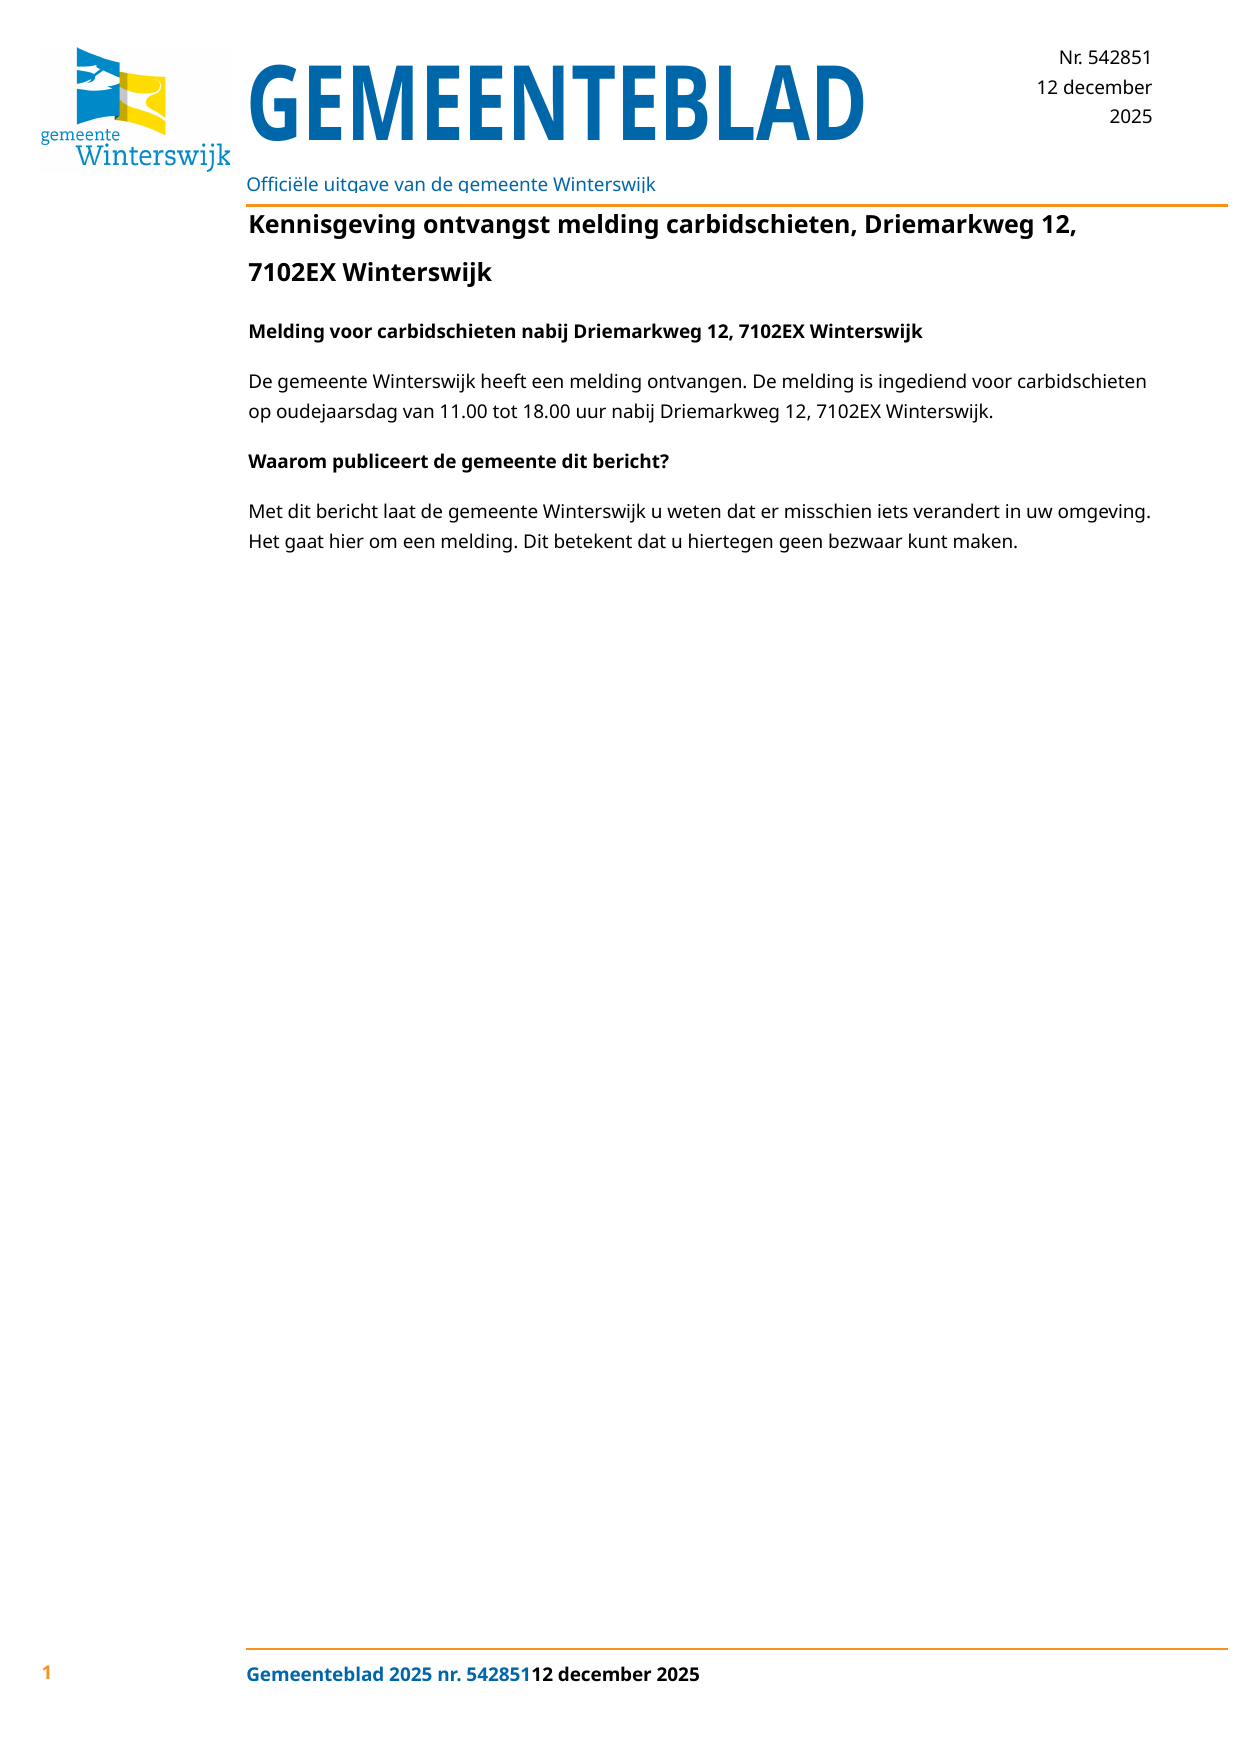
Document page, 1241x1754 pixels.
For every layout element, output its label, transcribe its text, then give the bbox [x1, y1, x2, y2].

picture [225, 153, 231, 162]
text Kennisgeving ontvangst melding carbidschieten, Driemarkweg 12, 7102EX Winterswijk [248, 207, 1152, 288]
text Waarom publiceert de gemeente dit bericht? [248, 448, 1152, 474]
text Met dit bericht laat de gemeente Winterswijk u weten dat er misschien iets verandert in uw omgeving. Het gaat hier om een melding. Dit betekent dat u hiertegen geen bezwaar kunt maken. [248, 499, 1152, 554]
picture [41, 47, 231, 172]
text Melding voor carbidschieten nabij Driemarkweg 12, 7102EX Winterswijk [248, 318, 1152, 344]
text De gemeente Winterswijk heeft een melding ontvangen. De melding is ingediend voor carbidschieten op oudejaarsdag van 11.00 tot 18.00 uur nabij Driemarkweg 12, 7102EX Winterswijk. [248, 368, 1152, 424]
